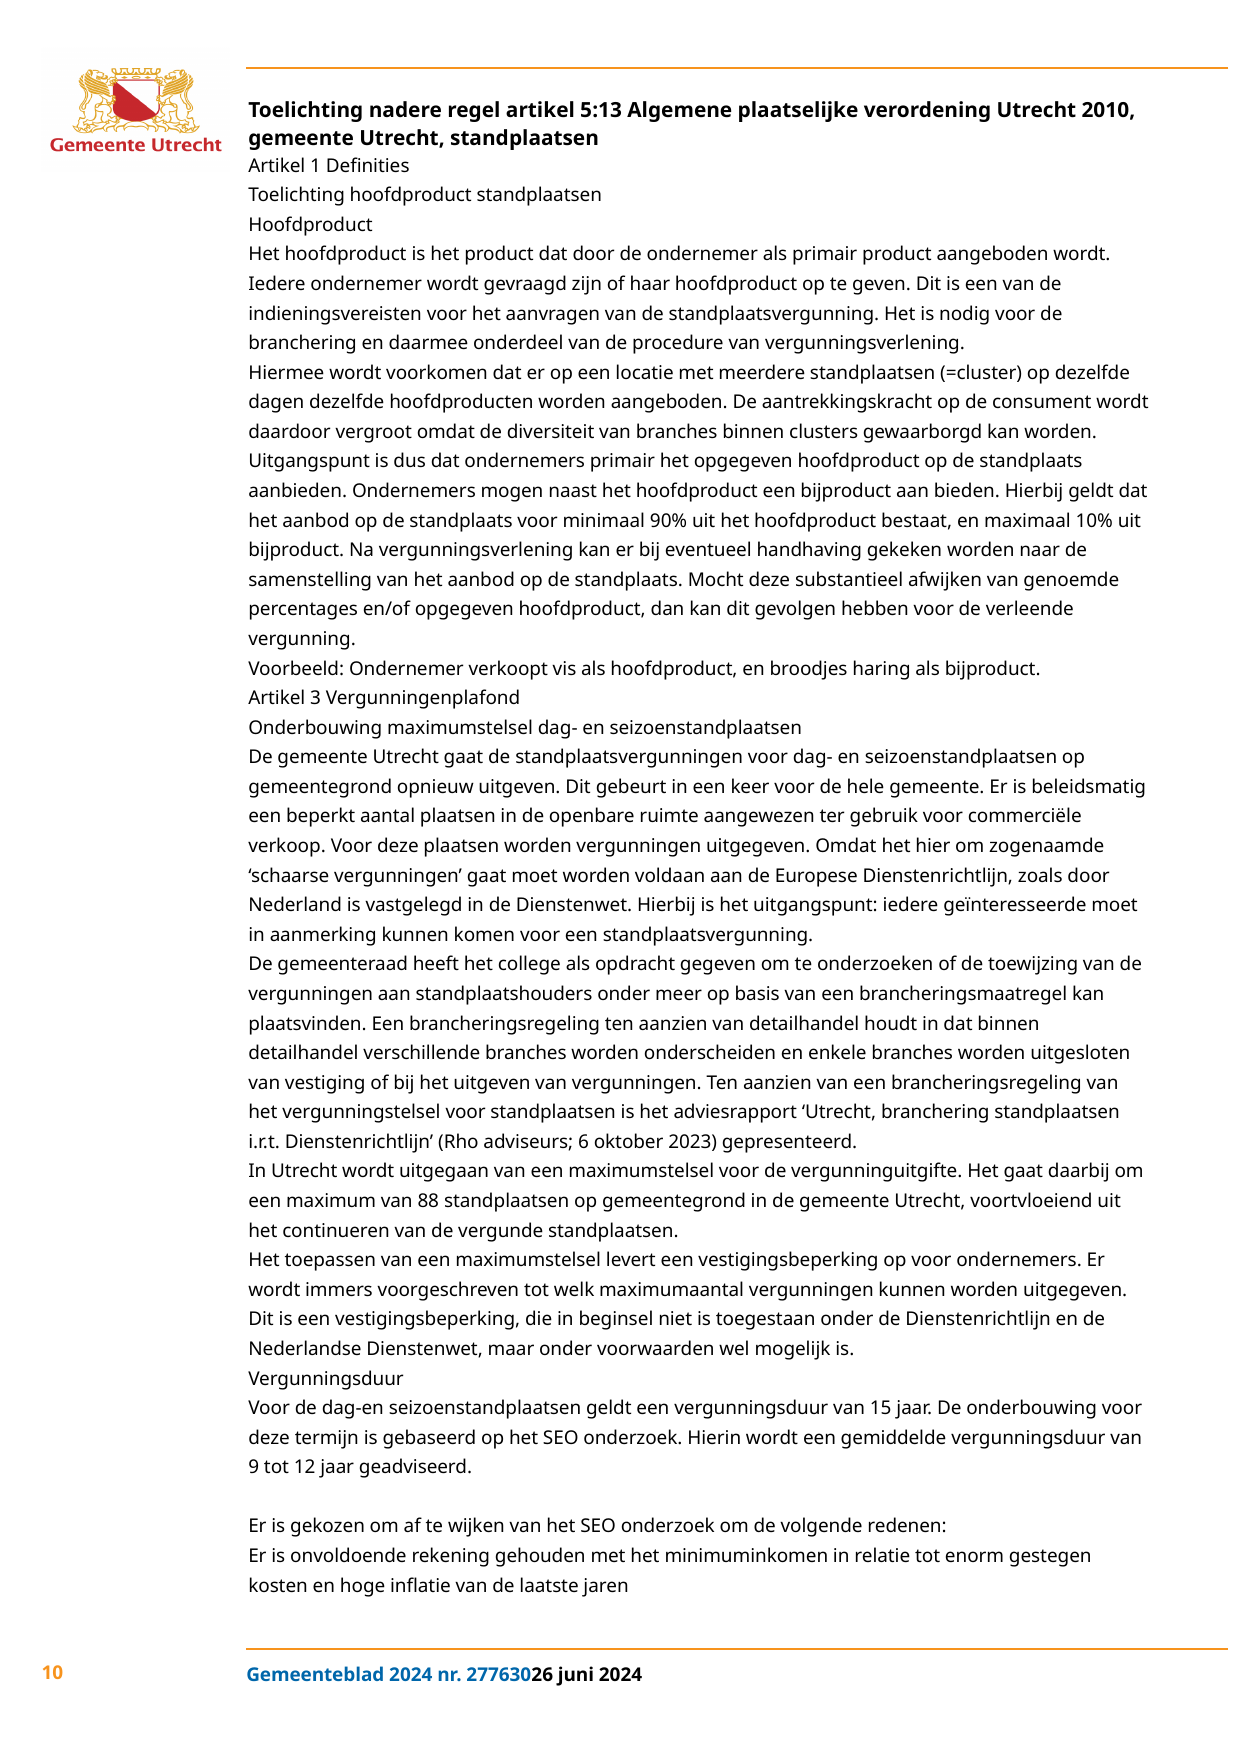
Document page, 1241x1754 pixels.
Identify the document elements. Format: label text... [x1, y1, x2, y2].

text Het hoofdproduct is het product dat door de ondernemer als primair product aangeboden wordt. Iedere ondernemer wordt gevraagd zijn of haar hoofdproduct op te geven. Dit is een van de indieningsvereisten voor het aanvragen van de standplaatsvergunning. Het is nodig voor de branchering en daarmee onderdeel van de procedure van vergunningsverlening. [248, 241, 1152, 355]
text Toelichting nadere regel artikel 5:13 Algemene plaatselijke verordening Utrecht 2010, gemeente Utrecht, standplaatsen [248, 95, 1152, 152]
text Hoofdproduct [248, 211, 1152, 237]
text Toelichting hoofdproduct standplaatsen [248, 181, 1152, 207]
text Het toepassen van een maximumstelsel levert een vestigingsbeperking op voor ondernemers. Er wordt immers voorgeschreven tot welk maximumaantal vergunningen kunnen worden uitgegeven. Dit is een vestigingsbeperking, die in beginsel niet is toegestaan onder de Dienstenrichtlijn en de Nederlandse Dienstenwet, maar onder voorwaarden wel mogelijk is. [248, 1246, 1152, 1361]
text In Utrecht wordt uitgegaan van een maximumstelsel voor de vergunninguitgifte. Het gaat daarbij om een maximum van 88 standplaatsen op gemeentegrond in de gemeente Utrecht, voortvloeiend uit het continueren van de vergunde standplaatsen. [248, 1158, 1152, 1242]
text Voor de dag-en seizoenstandplaatsen geldt een vergunningsduur van 15 jaar. De onderbouwing voor deze termijn is gebaseerd op het SEO onderzoek. Hierin wordt een gemiddelde vergunningsduur van 9 tot 12 jaar geadviseerd. [248, 1394, 1152, 1479]
text Hiermee wordt voorkomen dat er op een locatie met meerdere standplaatsen (=cluster) op dezelfde dagen dezelfde hoofdproducten worden aangeboden. De aantrekkingskracht op de consument wordt daardoor vergroot omdat de diversiteit van branches binnen clusters gewaarborgd kan worden. [248, 359, 1152, 444]
text Voorbeeld: Ondernemer verkoopt vis als hoofdproduct, en broodjes haring als bijproduct. [248, 655, 1152, 680]
text De gemeente Utrecht gaat de standplaatsvergunningen voor dag- en seizoenstandplaatsen op gemeentegrond opnieuw uitgeven. Dit gebeurt in een keer voor de hele gemeente. Er is beleidsmatig een beperkt aantal plaatsen in de openbare ruimte aangewezen ter gebruik voor commerciële verkoop. Voor deze plaatsen worden vergunningen uitgegeven. Omdat het hier om zogenaamde ‘schaarse vergunningen’ gaat moet worden voldaan aan de Europese Dienstenrichtlijn, zoals door Nederland is vastgelegd in de Dienstenwet. Hierbij is het uitgangspunt: iedere geïnteresseerde moet in aanmerking kunnen komen voor een standplaatsvergunning. [248, 743, 1152, 947]
picture [41, 47, 231, 172]
text Artikel 1 Definities [248, 152, 1152, 177]
text Er is gekozen om af te wijken van het SEO onderzoek om de volgende redenen: [248, 1513, 1152, 1538]
text De gemeenteraad heeft het college als opdracht gegeven om te onderzoeken of de toewijzing van de vergunningen aan standplaatshouders onder meer op basis van een brancheringsmaatregel kan plaatsvinden. Een brancheringsregeling ten aanzien van detailhandel houdt in dat binnen detailhandel verschillende branches worden onderscheiden en enkele branches worden uitgesloten van vestiging of bij het uitgeven van vergunningen. Ten aanzien van een brancheringsregeling van het vergunningstelsel voor standplaatsen is het adviesrapport ‘Utrecht, branchering standplaatsen i.r.t. Dienstenrichtlijn’ (Rho adviseurs; 6 oktober 2023) gepresenteerd. [248, 951, 1152, 1154]
text Uitgangspunt is dus dat ondernemers primair het opgegeven hoofdproduct op de standplaats aanbieden. Ondernemers mogen naast het hoofdproduct een bijproduct aan bieden. Hierbij geldt dat het aanbod op de standplaats voor minimaal 90% uit het hoofdproduct bestaat, en maximaal 10% uit bijproduct. Na vergunningsverlening kan er bij eventueel handhaving gekeken worden naar de samenstelling van het aanbod op de standplaats. Mocht deze substantieel afwijken van genoemde percentages en/of opgegeven hoofdproduct, dan kan dit gevolgen hebben voor de verleende vergunning. [248, 448, 1152, 651]
text Er is onvoldoende rekening gehouden met het minimuminkomen in relatie tot enorm gestegen kosten en hoge inflatie van de laatste jaren [248, 1542, 1152, 1597]
text Onderbouwing maximumstelsel dag- en seizoenstandplaatsen [248, 714, 1152, 739]
text Artikel 3 Vergunningenplafond [248, 684, 1152, 710]
text Vergunningsduur [248, 1365, 1152, 1390]
